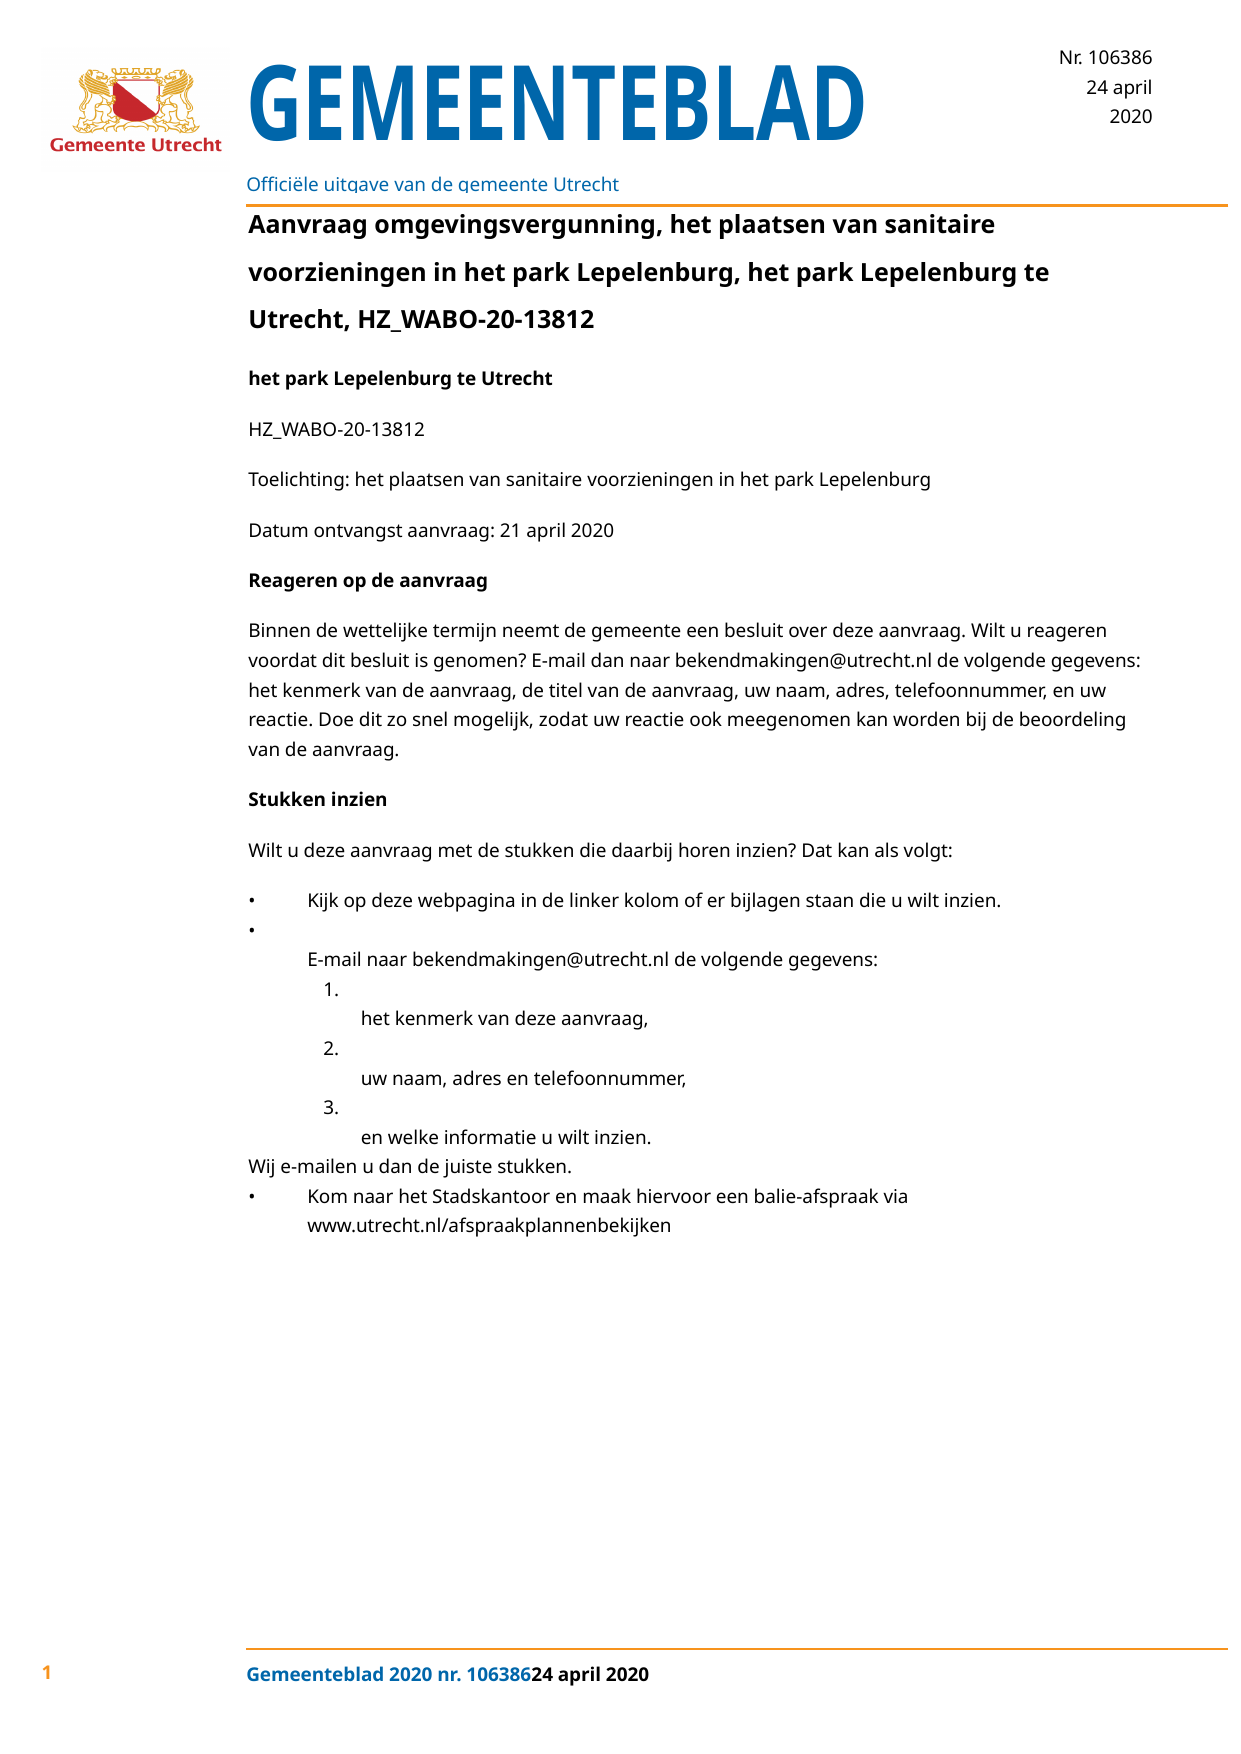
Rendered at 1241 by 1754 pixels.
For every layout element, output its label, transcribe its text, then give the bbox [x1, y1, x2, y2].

text HZ_WABO-20-13812 [248, 416, 1152, 442]
text het park Lepelenburg te Utrecht [248, 366, 1152, 391]
text Stukken inzien [248, 786, 1152, 812]
list uw naam, adres en telefoonnummer, [323, 1065, 1152, 1090]
text Binnen de wettelijke termijn neemt de gemeente een besluit over deze aanvraag. Wilt u reageren voordat dit besluit is genomen? E-mail dan naar bekendmakingen@utrecht.nl de volgende gegevens: het kenmerk van de aanvraag, de titel van de aanvraag, uw naam, adres, telefoonnummer, en uw reactie. Doe dit zo snel mogelijk, zodat uw reactie ook meegenomen kan worden bij de beoordeling van de aanvraag. [248, 618, 1152, 762]
list Kijk op deze webpagina in de linker kolom of er bijlagen staan die u wilt inzien. [248, 887, 1152, 913]
list Kom naar het Stadskantoor en maak hiervoor een balie-afspraak via www.utrecht.nl/afspraakplannenbekijken [248, 1183, 1152, 1238]
text Datum ontvangst aanvraag: 21 april 2020 [248, 517, 1152, 542]
text Toelichting: het plaatsen van sanitaire voorzieningen in het park Lepelenburg [248, 466, 1152, 492]
list en welke informatie u wilt inzien. [323, 1124, 1152, 1149]
text Reageren op de aanvraag [248, 567, 1152, 593]
list het kenmerk van deze aanvraag, [323, 1006, 1152, 1031]
text Aanvraag omgevingsvergunning, het plaatsen van sanitaire voorzieningen in het park Lepelenburg, het park Lepelenburg te Utrecht, HZ_WABO-20-13812 [248, 207, 1152, 336]
list E-mail naar bekendmakingen@utrecht.nl de volgende gegevens: [248, 946, 1152, 972]
picture [41, 47, 231, 172]
text Wilt u deze aanvraag met de stukken die daarbij horen inzien? Dat kan als volgt: [248, 837, 1152, 862]
text Wij e-mailen u dan de juiste stukken. [248, 1153, 1152, 1179]
